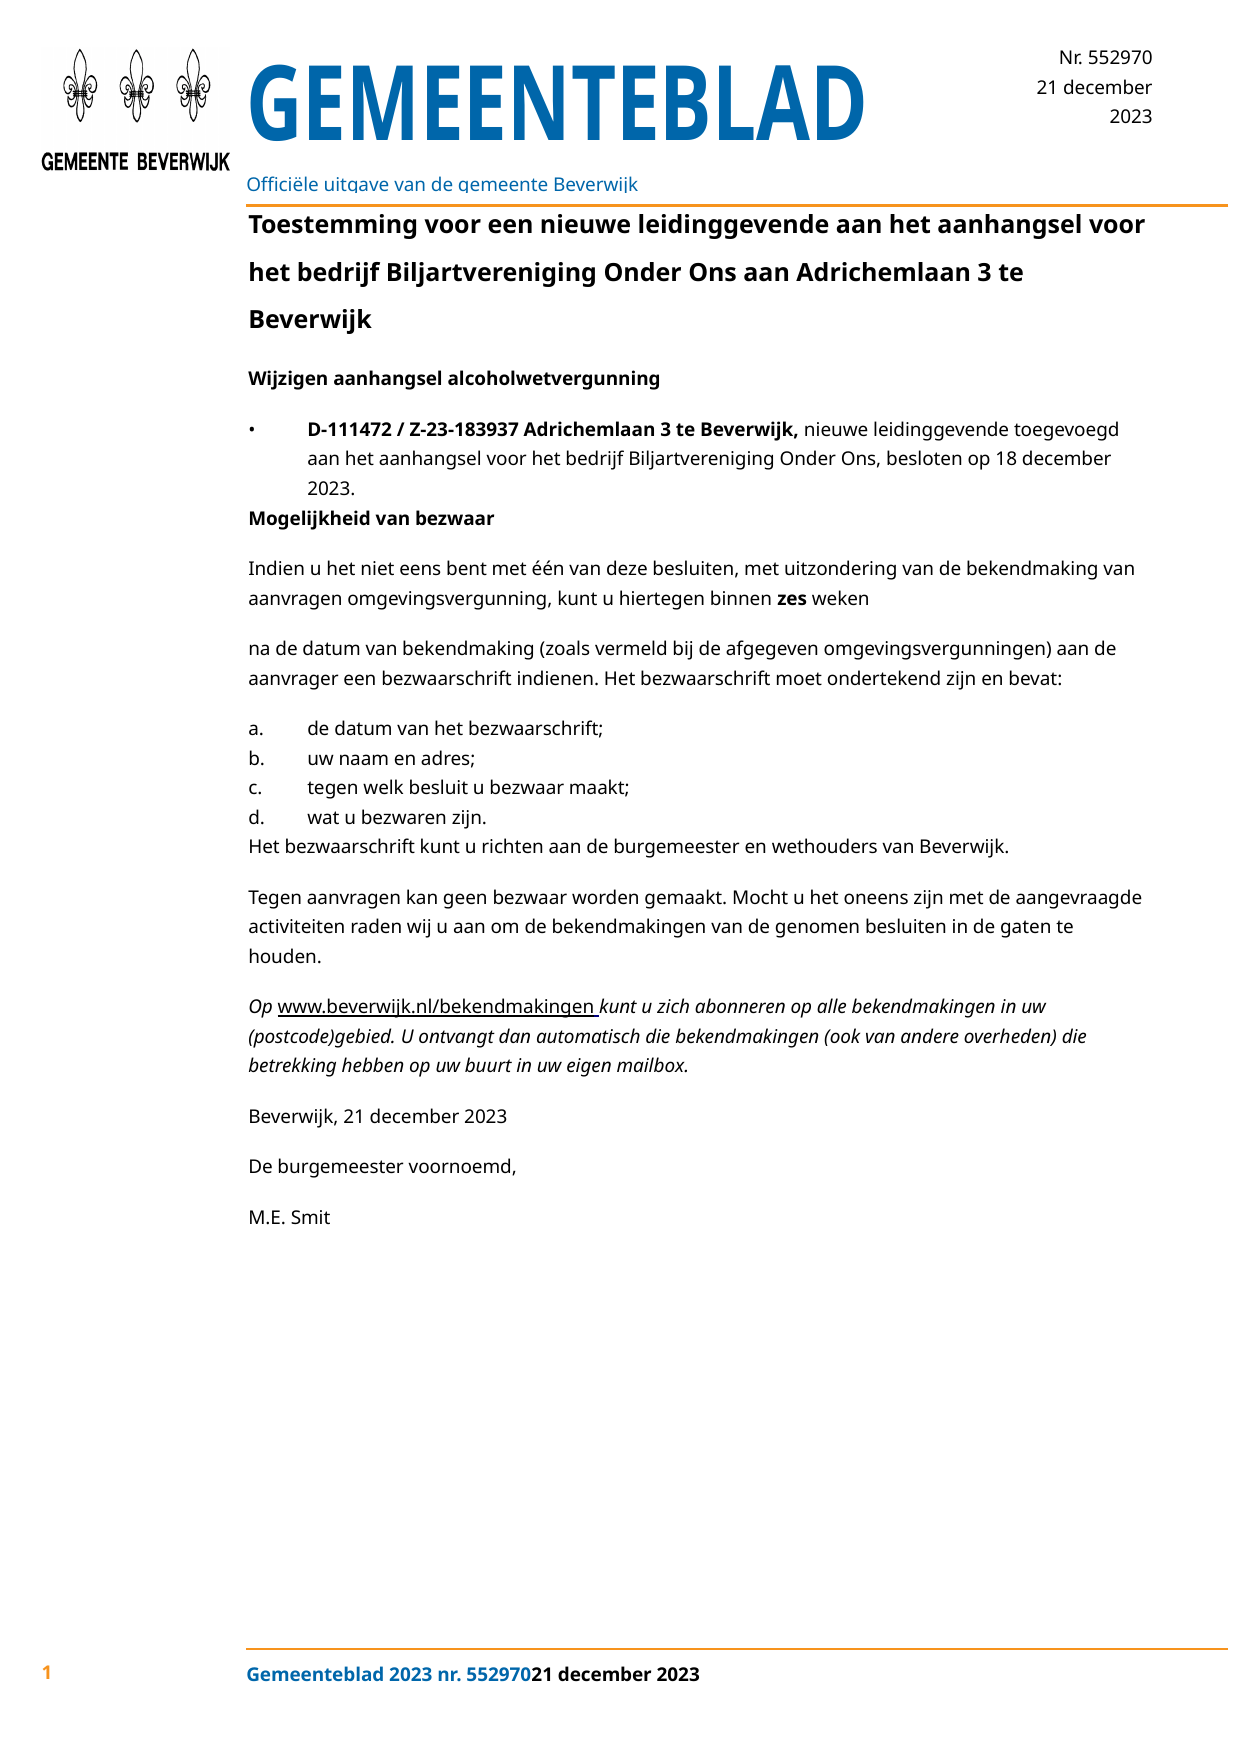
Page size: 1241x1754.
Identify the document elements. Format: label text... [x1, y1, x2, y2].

text Tegen aanvragen kan geen bezwaar worden gemaakt. Mocht u het oneens zijn met de aangevraagde activiteiten raden wij u aan om de bekendmakingen van de genomen besluiten in de gaten te houden. [248, 884, 1152, 969]
picture [41, 47, 231, 172]
text Toestemming voor een nieuwe leidinggevende aan het aanhangsel voor het bedrijf Biljartvereniging Onder Ons aan Adrichemlaan 3 te Beverwijk [248, 207, 1152, 336]
list wat u bezwaren zijn. [248, 804, 1152, 829]
text Wijzigen aanhangsel alcoholwetvergunning [248, 366, 1152, 391]
text Het bezwaarschrift kunt u richten aan de burgemeester en wethouders van Beverwijk. [248, 833, 1152, 859]
text na de datum van bekendmaking (zoals vermeld bij de afgegeven omgevingsvergunningen) aan de aanvrager een bezwaarschrift indienen. Het bezwaarschrift moet ondertekend zijn en bevat: [248, 635, 1152, 690]
list de datum van het bezwaarschrift; [248, 715, 1152, 741]
text De burgemeester voornoemd, [248, 1153, 1152, 1179]
list D-111472 / Z-23-183937 Adrichemlaan 3 te Beverwijk, nieuwe leidinggevende toegevoegd aan het aanhangsel voor het bedrijf Biljartvereniging Onder Ons, besloten op 18 december 2023. [248, 416, 1152, 501]
text Op www.beverwijk.nl/bekendmakingen kunt u zich abonneren op alle bekendmakingen in uw (postcode)gebied. U ontvangt dan automatisch die bekendmakingen (ook van andere overheden) die betrekking hebben op uw buurt in uw eigen mailbox. [248, 993, 1152, 1078]
text Indien u het niet eens bent met één van deze besluiten, met uitzondering van de bekendmaking van aanvragen omgevingsvergunning, kunt u hiertegen binnen zes weken [248, 555, 1152, 610]
text Mogelijkheid van bezwaar [248, 505, 1152, 530]
text M.E. Smit [248, 1204, 1152, 1229]
text Beverwijk, 21 december 2023 [248, 1103, 1152, 1129]
list tegen welk besluit u bezwaar maakt; [248, 774, 1152, 800]
list uw naam en adres; [248, 745, 1152, 770]
